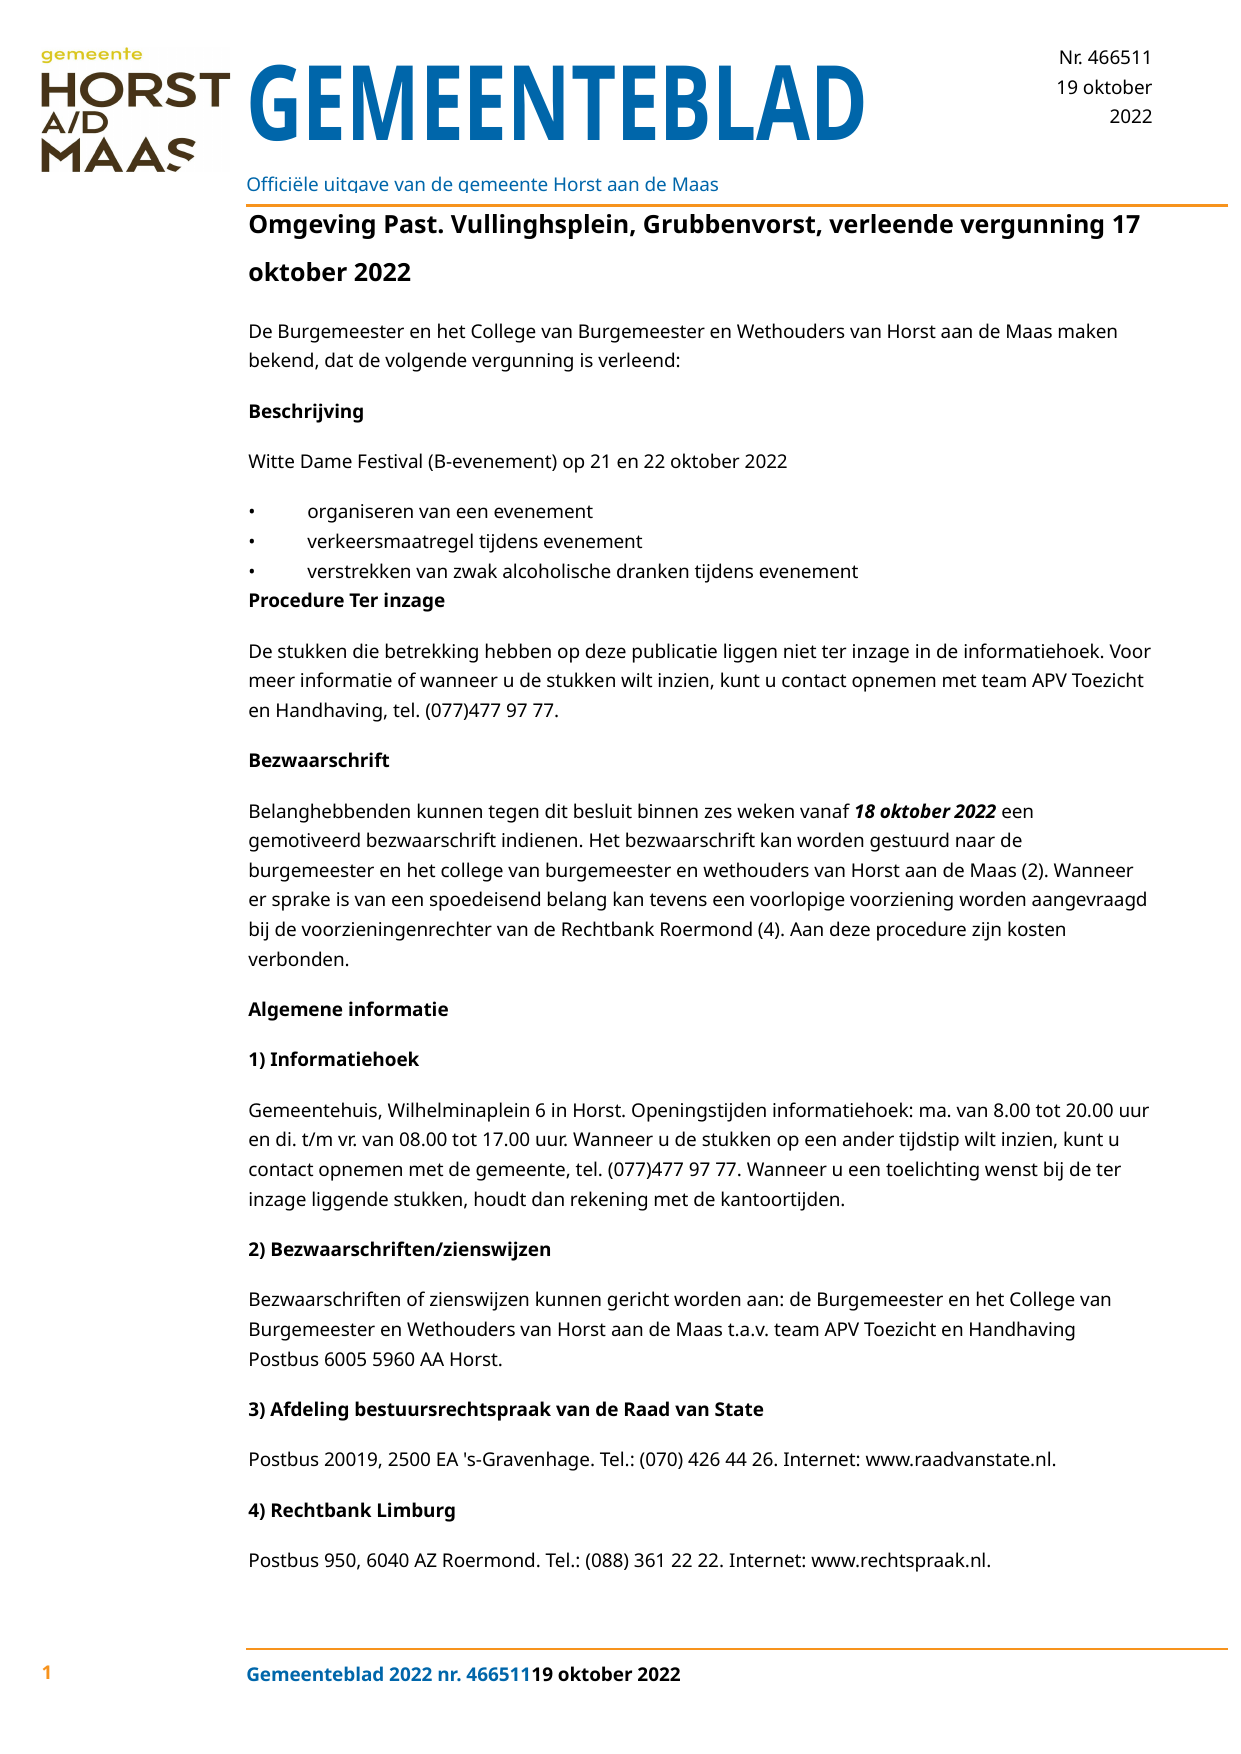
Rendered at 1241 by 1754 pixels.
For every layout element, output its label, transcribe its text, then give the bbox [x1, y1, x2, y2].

text Bezwaarschriften of zienswijzen kunnen gericht worden aan: de Burgemeester en het College van Burgemeester en Wethouders van Horst aan de Maas t.a.v. team APV Toezicht en Handhaving Postbus 6005 5960 AA Horst. [248, 1287, 1152, 1372]
text Bezwaarschrift [248, 747, 1152, 773]
text 1) Informatiehoek [248, 1047, 1152, 1072]
text Postbus 950, 6040 AZ Roermond. Tel.: (088) 361 22 22. Internet: www.rechtspraak.nl. [248, 1547, 1152, 1573]
text 2) Bezwaarschriften/zienswijzen [248, 1236, 1152, 1262]
text De stukken die betrekking hebben op deze publicatie liggen niet ter inzage in de informatiehoek. Voor meer informatie of wanneer u de stukken wilt inzien, kunt u contact opnemen met team APV Toezicht en Handhaving, tel. (077)477 97 77. [248, 638, 1152, 723]
text De Burgemeester en het College van Burgemeester en Wethouders van Horst aan de Maas maken bekend, dat de volgende vergunning is verleend: [248, 318, 1152, 373]
text Beschrijving [248, 398, 1152, 424]
text Omgeving Past. Vullinghsplein, Grubbenvorst, verleende vergunning 17 oktober 2022 [248, 207, 1152, 288]
text 4) Rechtbank Limburg [248, 1497, 1152, 1523]
list organiseren van een evenement [248, 499, 1152, 524]
picture [41, 47, 231, 172]
text Postbus 20019, 2500 EA 's-Gravenhage. Tel.: (070) 426 44 26. Internet: www.raadvanstate.nl. [248, 1447, 1152, 1472]
list verkeersmaatregel tijdens evenement [248, 528, 1152, 554]
text Procedure Ter inzage [248, 587, 1152, 613]
list verstrekken van zwak alcoholische dranken tijdens evenement [248, 558, 1152, 584]
text Gemeentehuis, Wilhelminaplein 6 in Horst. Openingstijden informatiehoek: ma. van 8.00 tot 20.00 uur en di. t/m vr. van 08.00 tot 17.00 uur. Wanneer u de stukken op een ander tijdstip wilt inzien, kunt u contact opnemen met de gemeente, tel. (077)477 97 77. Wanneer u een toelichting wenst bij de ter inzage liggende stukken, houdt dan rekening met de kantoortijden. [248, 1097, 1152, 1212]
text Witte Dame Festival (B-evenement) op 21 en 22 oktober 2022 [248, 448, 1152, 474]
text 3) Afdeling bestuursrechtspraak van de Raad van State [248, 1396, 1152, 1422]
text Algemene informatie [248, 996, 1152, 1022]
text Belanghebbenden kunnen tegen dit besluit binnen zes weken vanaf 18 oktober 2022 een gemotiveerd bezwaarschrift indienen. Het bezwaarschrift kan worden gestuurd naar de burgemeester en het college van burgemeester en wethouders van Horst aan de Maas (2). Wanneer er sprake is van een spoedeisend belang kan tevens een voorlopige voorziening worden aangevraagd bij de voorzieningenrechter van de Rechtbank Roermond (4). Aan deze procedure zijn kosten verbonden. [248, 798, 1152, 972]
